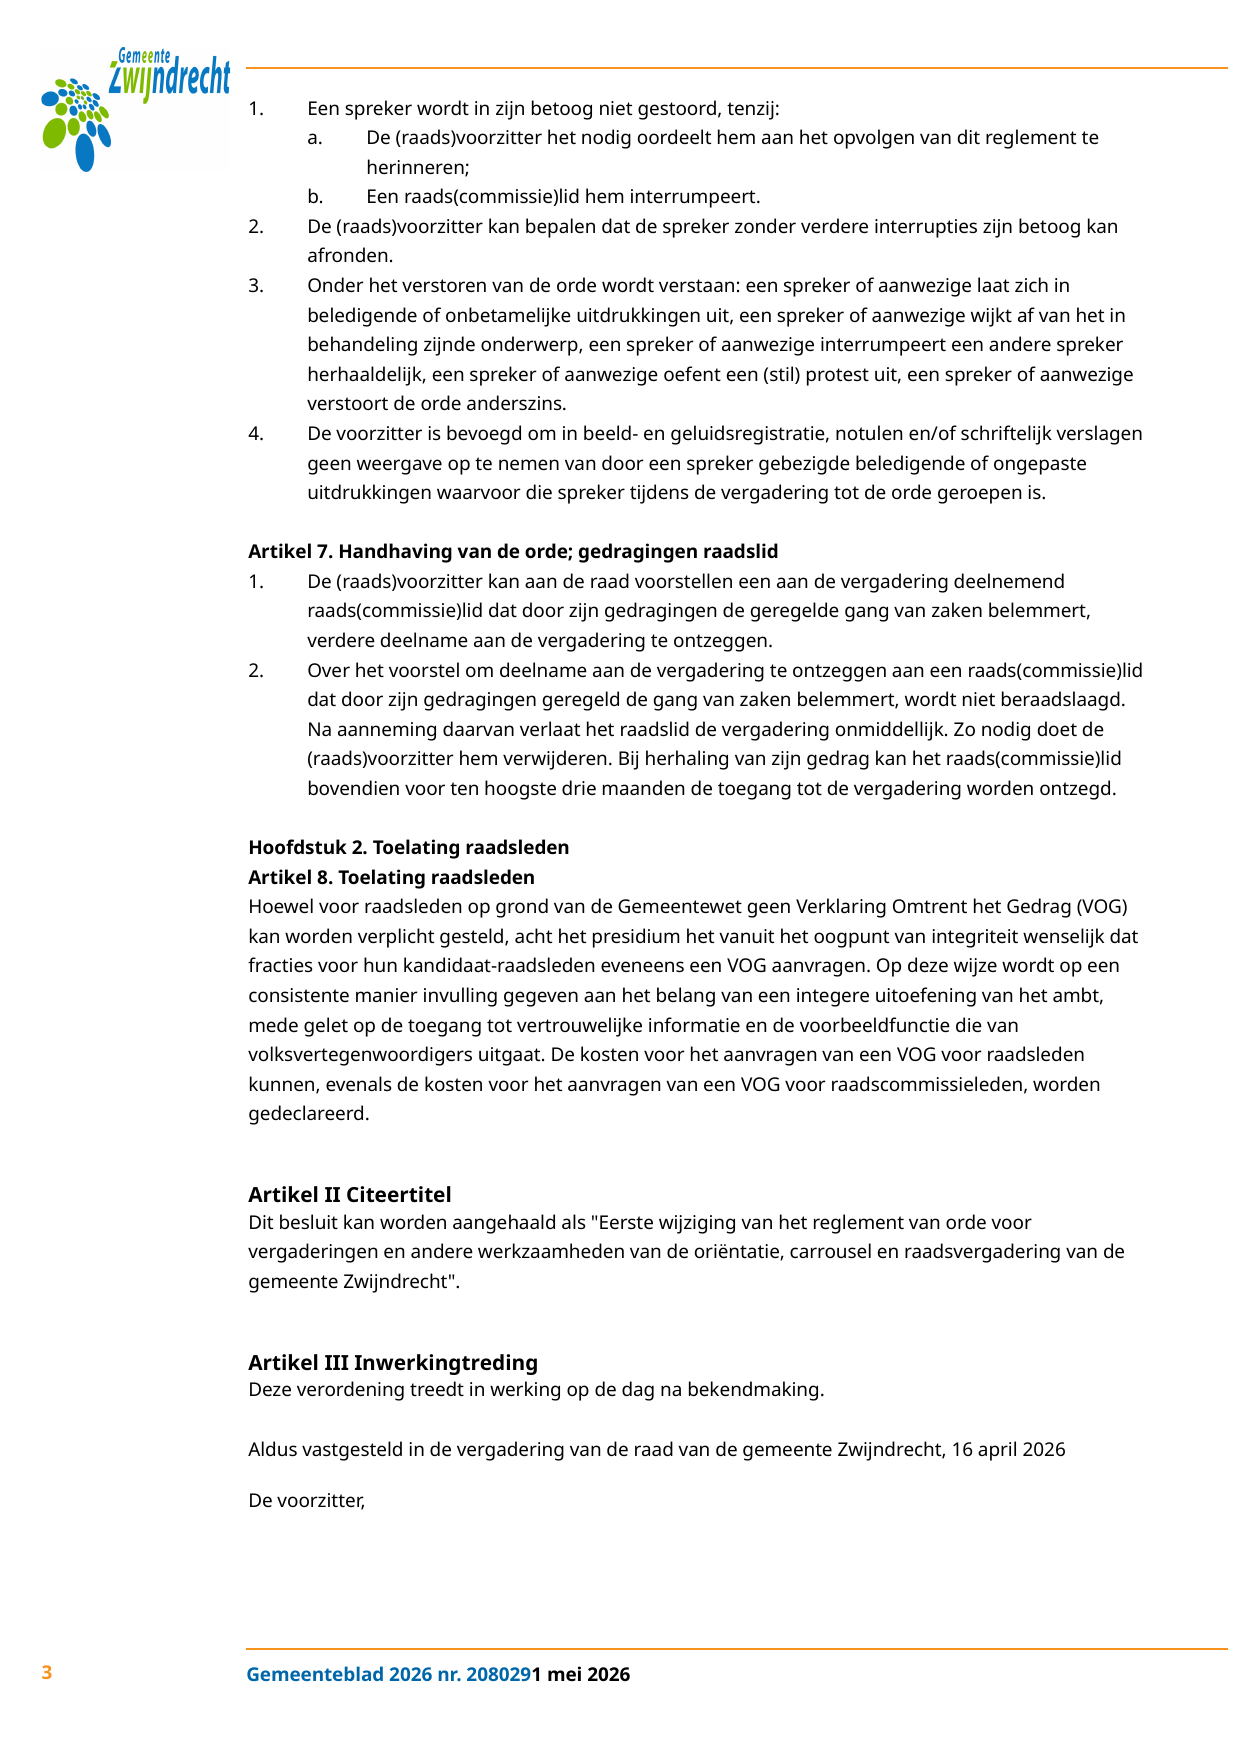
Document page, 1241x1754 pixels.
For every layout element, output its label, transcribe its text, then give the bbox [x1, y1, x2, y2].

list Een spreker wordt in zijn betoog niet gestoord, tenzij: [248, 95, 1152, 121]
text Dit besluit kan worden aangehaald als "Eerste wijziging van het reglement van orde voor vergaderingen en andere werkzaamheden van de oriëntatie, carrousel en raadsvergadering van de gemeente Zwijndrecht". [248, 1209, 1152, 1294]
list De (raads)voorzitter het nodig oordeelt hem aan het opvolgen van dit reglement te herinneren; [307, 124, 1152, 180]
text Artikel 7. Handhaving van de orde; gedragingen raadslid [248, 538, 1152, 564]
list Onder het verstoren van de orde wordt verstaan: een spreker of aanwezige laat zich in beledigende of onbetamelijke uitdrukkingen uit, een spreker of aanwezige wijkt af van het in behandeling zijnde onderwerp, een spreker of aanwezige interrumpeert een andere spreker herhaaldelijk, een spreker of aanwezige oefent een (stil) protest uit, een spreker of aanwezige verstoort de orde anderszins. [248, 272, 1152, 416]
list De voorzitter is bevoegd om in beeld- en geluidsregistratie, notulen en/of schriftelijk verslagen geen weergave op te nemen van door een spreker gebezigde beledigende of ongepaste uitdrukkingen waarvoor die spreker tijdens de vergadering tot de orde geroepen is. [248, 420, 1152, 505]
text Artikel III Inwerkingtreding [248, 1348, 1152, 1377]
text Aldus vastgesteld in de vergadering van de raad van de gemeente Zwijndrecht, 16 april 2026 [248, 1436, 1152, 1462]
text De voorzitter, [248, 1487, 1152, 1513]
text Hoofdstuk 2. Toelating raadsleden [248, 834, 1152, 860]
text Artikel 8. Toelating raadsleden [248, 864, 1152, 890]
list Een raads(commissie)lid hem interrumpeert. [307, 183, 1152, 209]
picture [41, 47, 231, 172]
list De (raads)voorzitter kan aan de raad voorstellen een aan de vergadering deelnemend raads(commissie)lid dat door zijn gedragingen de geregelde gang van zaken belemmert, verdere deelname aan de vergadering te ontzeggen. [248, 568, 1152, 653]
text Artikel II Citeertitel [248, 1181, 1152, 1209]
list Over het voorstel om deelname aan de vergadering te ontzeggen aan een raads(commissie)lid dat door zijn gedragingen geregeld de gang van zaken belemmert, wordt niet beraadslaagd. Na aanneming daarvan verlaat het raadslid de vergadering onmiddellijk. Zo nodig doet de (raads)voorzitter hem verwijderen. Bij herhaling van zijn gedrag kan het raads(commissie)lid bovendien voor ten hoogste drie maanden de toegang tot de vergadering worden ontzegd. [248, 657, 1152, 801]
list De (raads)voorzitter kan bepalen dat de spreker zonder verdere interrupties zijn betoog kan afronden. [248, 213, 1152, 268]
text Deze verordening treedt in werking op de dag na bekendmaking. [248, 1377, 1152, 1402]
text Hoewel voor raadsleden op grond van de Gemeentewet geen Verklaring Omtrent het Gedrag (VOG) kan worden verplicht gesteld, acht het presidium het vanuit het oogpunt van integriteit wenselijk dat fracties voor hun kandidaat-raadsleden eveneens een VOG aanvragen. Op deze wijze wordt op een consistente manier invulling gegeven aan het belang van een integere uitoefening van het ambt, mede gelet op de toegang tot vertrouwelijke informatie en de voorbeeldfunctie die van volksvertegenwoordigers uitgaat. De kosten voor het aanvragen van een VOG voor raadsleden kunnen, evenals de kosten voor het aanvragen van een VOG voor raadscommissieleden, worden gedeclareerd. [248, 893, 1152, 1126]
